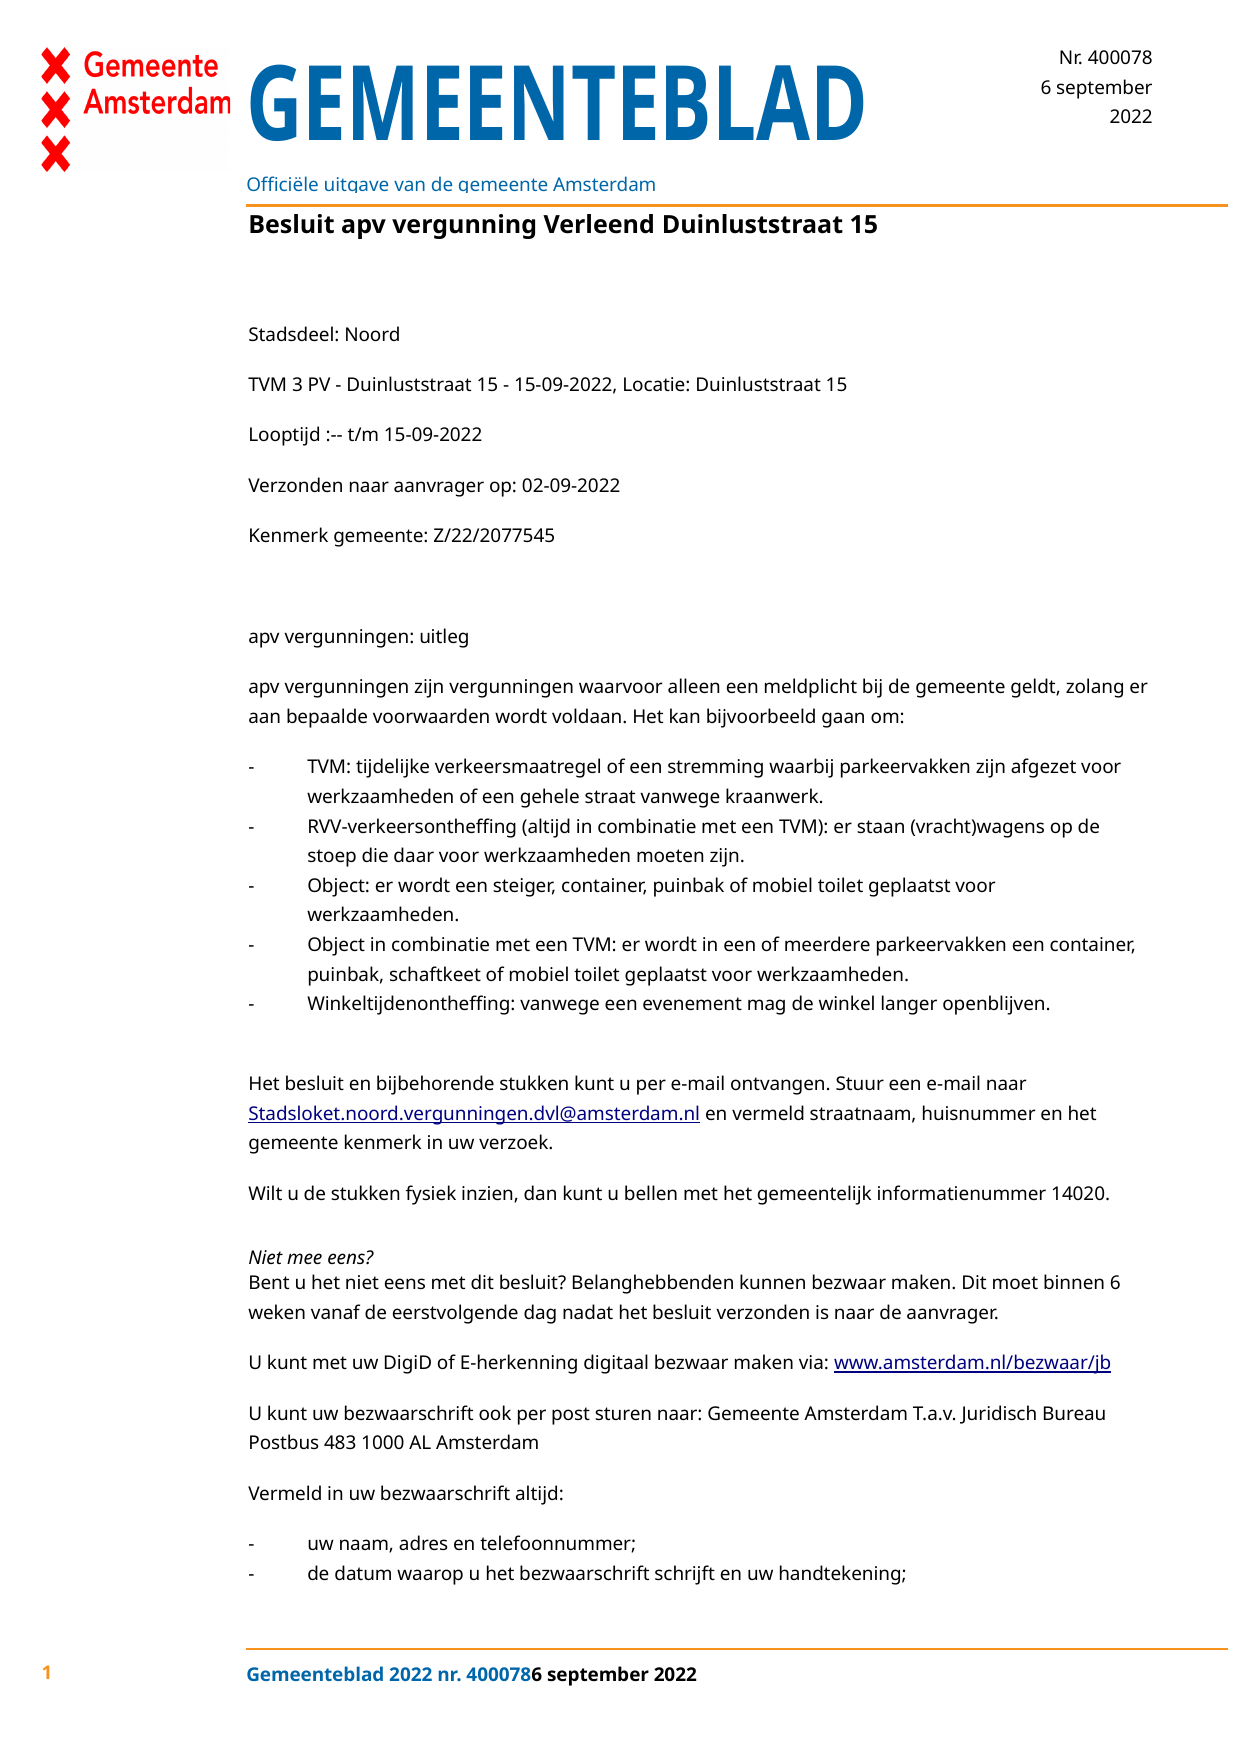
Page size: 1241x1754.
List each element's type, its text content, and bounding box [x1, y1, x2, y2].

list Object in combinatie met een TVM: er wordt in een of meerdere parkeervakken een container, puinbak, schaftkeet of mobiel toilet geplaatst voor werkzaamheden. [248, 931, 1152, 986]
text Wilt u de stukken fysiek inzien, dan kunt u bellen met het gemeentelijk informatienummer 14020. [248, 1180, 1152, 1206]
text Kenmerk gemeente: Z/22/2077545 [248, 522, 1152, 548]
text apv vergunningen: uitleg [248, 623, 1152, 649]
text Het besluit en bijbehorende stukken kunt u per e-mail ontvangen. Stuur een e-mail naar Stadsloket.noord.vergunningen.dvl@amsterdam.nl en vermeld straatnaam, huisnummer en het gemeente kenmerk in uw verzoek. [248, 1070, 1152, 1155]
text apv vergunningen zijn vergunningen waarvoor alleen een meldplicht bij de gemeente geldt, zolang er aan bepaalde voorwaarden wordt voldaan. Het kan bijvoorbeeld gaan om: [248, 674, 1152, 729]
list TVM: tijdelijke verkeersmaatregel of een stremming waarbij parkeervakken zijn afgezet voor werkzaamheden of een gehele straat vanwege kraanwerk. [248, 754, 1152, 809]
list de datum waarop u het bezwaarschrift schrijft en uw handtekening; [248, 1560, 1152, 1586]
list RVV-verkeersontheffing (altijd in combinatie met een TVM): er staan (vracht)wagens op de stoep die daar voor werkzaamheden moeten zijn. [248, 813, 1152, 868]
list uw naam, adres en telefoonnummer; [248, 1530, 1152, 1556]
text TVM 3 PV - Duinluststraat 15 - 15-09-2022, Locatie: Duinluststraat 15 [248, 371, 1152, 397]
text Vermeld in uw bezwaarschrift altijd: [248, 1480, 1152, 1506]
text U kunt uw bezwaarschrift ook per post sturen naar: Gemeente Amsterdam T.a.v. Juridisch Bureau Postbus 483 1000 AL Amsterdam [248, 1400, 1152, 1455]
text U kunt met uw DigiD of E-herkenning digitaal bezwaar maken via: www.amsterdam.nl/bezwaar/jb [248, 1349, 1152, 1375]
text Besluit apv vergunning Verleend Duinluststraat 15 [248, 207, 1152, 241]
text Stadsdeel: Noord [248, 321, 1152, 346]
text Verzonden naar aanvrager op: 02-09-2022 [248, 472, 1152, 498]
text Niet mee eens? [248, 1244, 1152, 1269]
picture [41, 47, 231, 172]
text Looptijd :-- t/m 15-09-2022 [248, 422, 1152, 447]
text Bent u het niet eens met dit besluit? Belanghebbenden kunnen bezwaar maken. Dit moet binnen 6 weken vanaf de eerstvolgende dag nadat het besluit verzonden is naar de aanvrager. [248, 1269, 1152, 1325]
list Object: er wordt een steiger, container, puinbak of mobiel toilet geplaatst voor werkzaamheden. [248, 872, 1152, 927]
list Winkeltijdenontheffing: vanwege een evenement mag de winkel langer openblijven. [248, 990, 1152, 1016]
